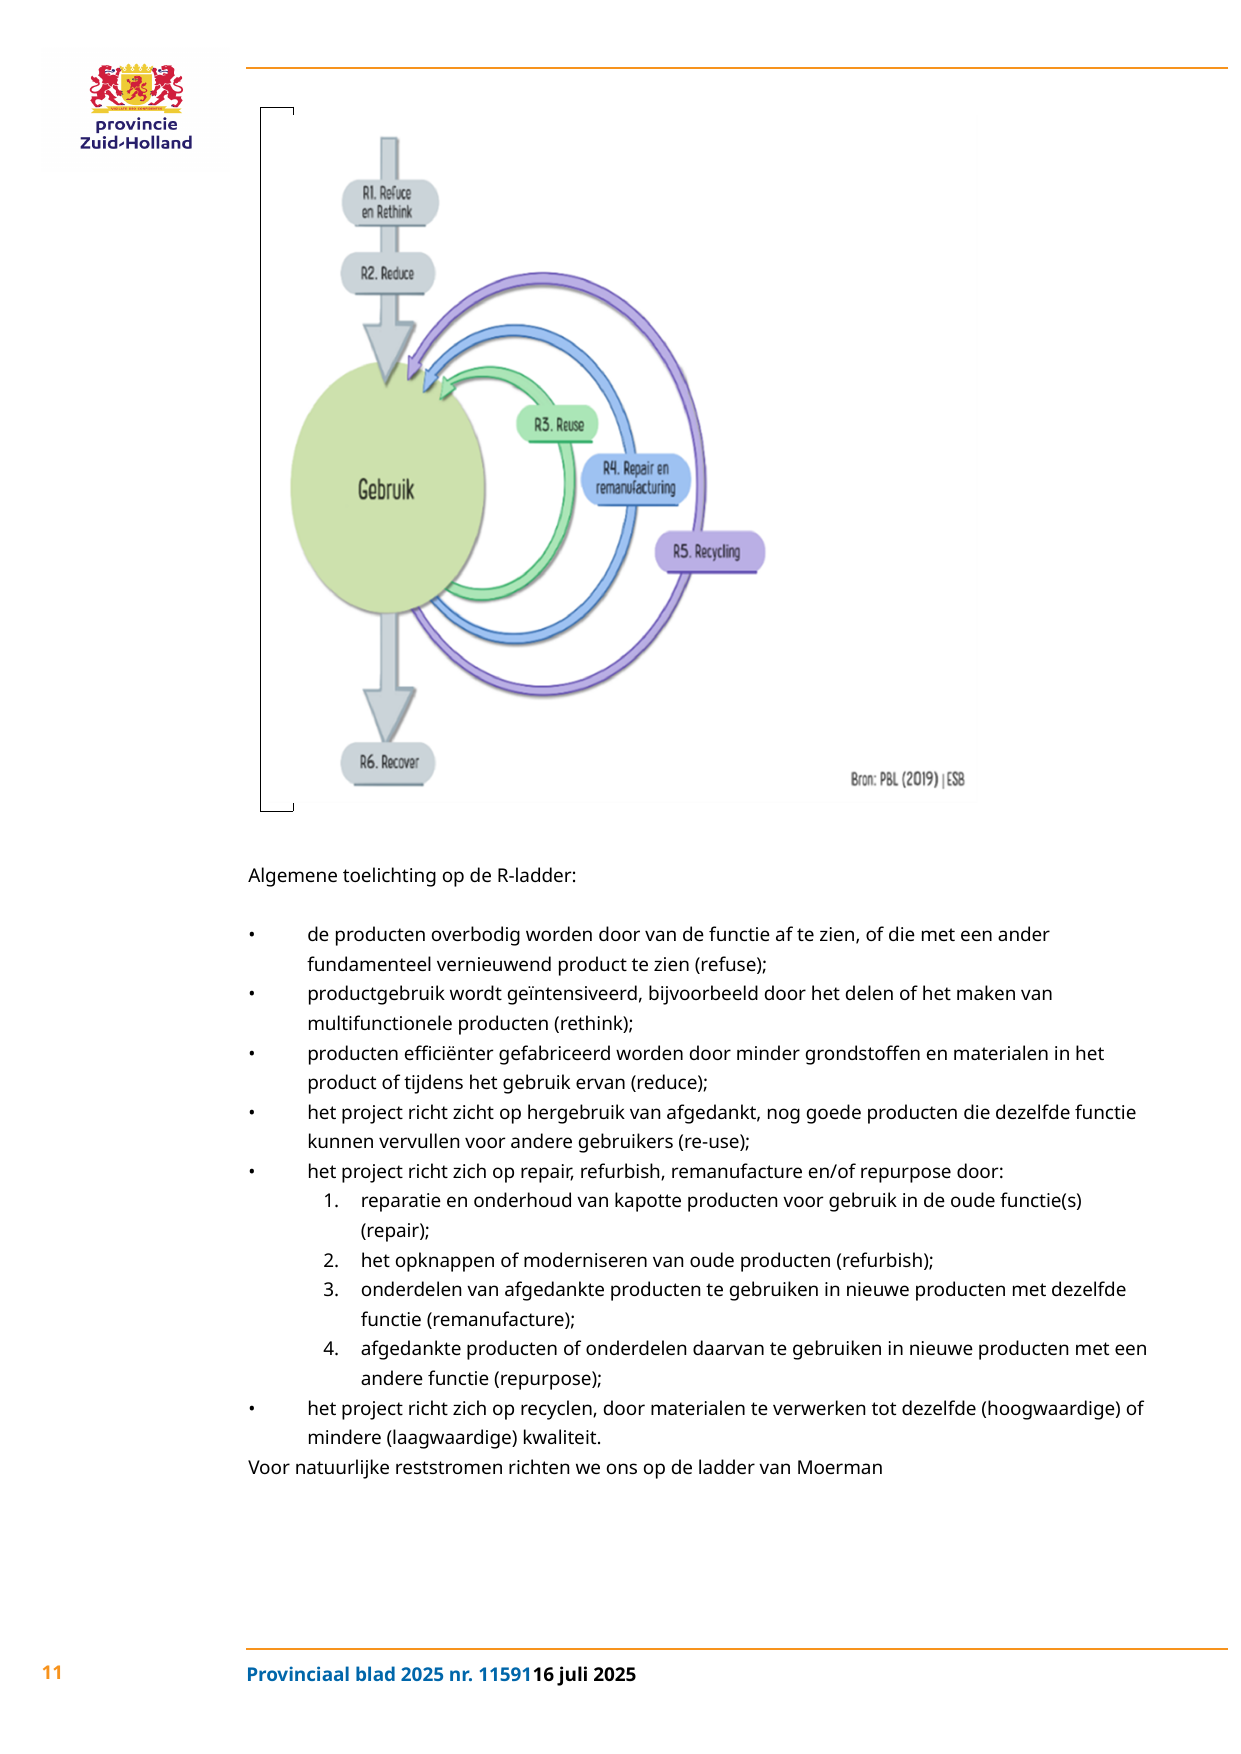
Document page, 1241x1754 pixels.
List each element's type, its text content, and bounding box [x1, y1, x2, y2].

picture [268, 115, 978, 803]
list de producten overbodig worden door van de functie af te zien, of die met een ander fundamenteel vernieuwend product te zien (refuse); [248, 921, 1152, 977]
list productgebruik wordt geïntensiveerd, bijvoorbeeld door het delen of het maken van multifunctionele producten (rethink); [248, 981, 1152, 1036]
list reparatie en onderhoud van kapotte producten voor gebruik in de oude functie(s) (repair); [323, 1188, 1152, 1243]
list afgedankte producten of onderdelen daarvan te gebruiken in nieuwe producten met een andere functie (repurpose); [323, 1336, 1152, 1391]
list onderdelen van afgedankte producten te gebruiken in nieuwe producten met dezelfde functie (remanufacture); [323, 1276, 1152, 1332]
picture [41, 47, 231, 172]
list producten efficiënter gefabriceerd worden door minder grondstoffen en materialen in het product of tijdens het gebruik ervan (reduce); [248, 1040, 1152, 1095]
text Algemene toelichting op de R-ladder: [248, 862, 1152, 888]
list het project richt zich op repair, refurbish, remanufacture en/of repurpose door: [248, 1158, 1152, 1184]
list het opknappen of moderniseren van oude producten (refurbish); [323, 1247, 1152, 1273]
text Voor natuurlijke reststromen richten we ons op de ladder van Moerman [248, 1454, 1152, 1480]
list het project richt zich op recyclen, door materialen te verwerken tot dezelfde (hoogwaardige) of mindere (laagwaardige) kwaliteit. [248, 1395, 1152, 1450]
list het project richt zicht op hergebruik van afgedankt, nog goede producten die dezelfde functie kunnen vervullen voor andere gebruikers (re-use); [248, 1099, 1152, 1154]
